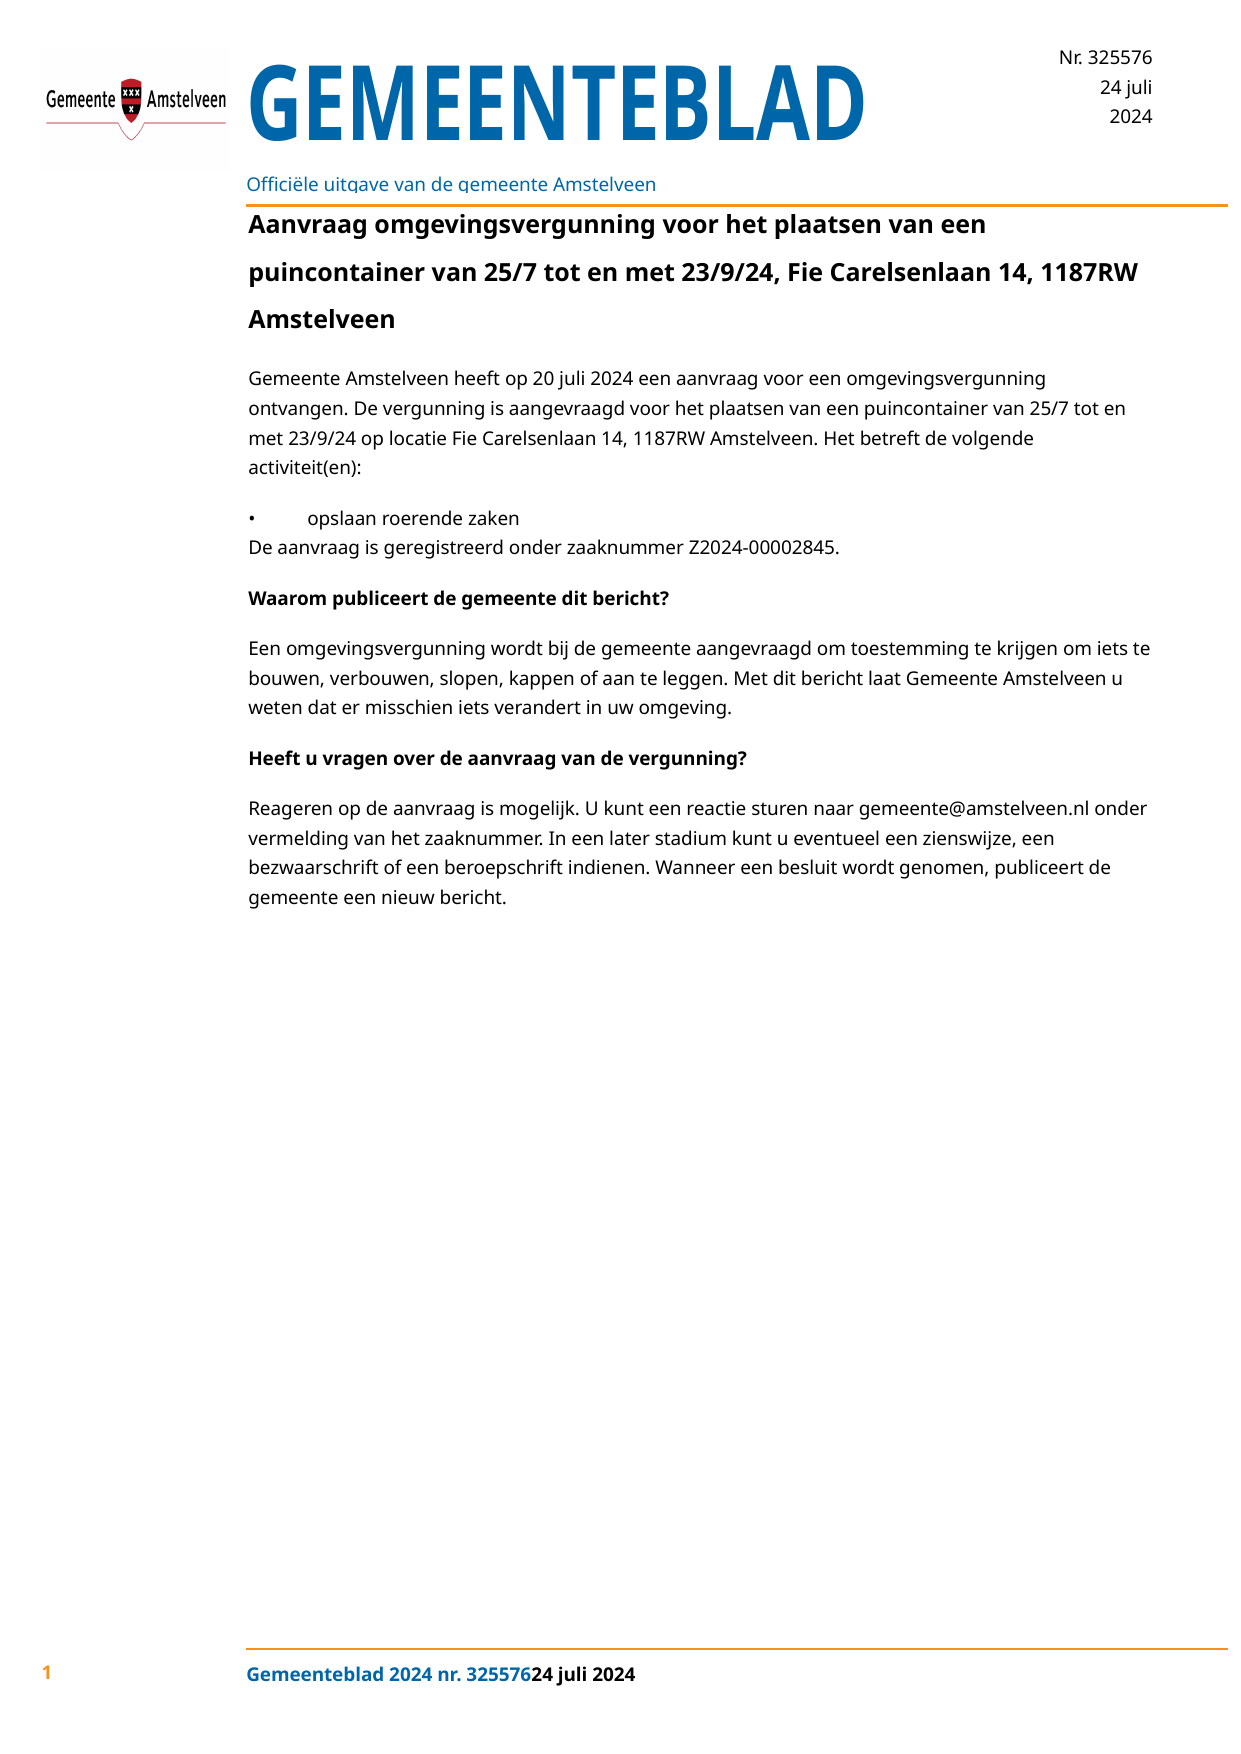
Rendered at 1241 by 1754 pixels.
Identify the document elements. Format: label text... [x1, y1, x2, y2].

text Aanvraag omgevingsvergunning voor het plaatsen van een puincontainer van 25/7 tot en met 23/9/24, Fie Carelsenlaan 14, 1187RW Amstelveen [248, 207, 1152, 336]
text Waarom publiceert de gemeente dit bericht? [248, 585, 1152, 610]
picture [41, 47, 231, 172]
list opslaan roerende zaken [248, 505, 1152, 530]
text Een omgevingsvergunning wordt bij de gemeente aangevraagd om toestemming te krijgen om iets te bouwen, verbouwen, slopen, kappen of aan te leggen. Met dit bericht laat Gemeente Amstelveen u weten dat er misschien iets verandert in uw omgeving. [248, 635, 1152, 720]
text De aanvraag is geregistreerd onder zaaknummer Z2024-00002845. [248, 534, 1152, 560]
text Gemeente Amstelveen heeft op 20 juli 2024 een aanvraag voor een omgevingsvergunning ontvangen. De vergunning is aangevraagd voor het plaatsen van een puincontainer van 25/7 tot en met 23/9/24 op locatie Fie Carelsenlaan 14, 1187RW Amstelveen. Het betreft de volgende activiteit(en): [248, 366, 1152, 480]
text Heeft u vragen over de aanvraag van de vergunning? [248, 745, 1152, 770]
text Reageren op de aanvraag is mogelijk. U kunt een reactie sturen naar gemeente@amstelveen.nl onder vermelding van het zaaknummer. In een later stadium kunt u eventueel een zienswijze, een bezwaarschrift of een beroepschrift indienen. Wanneer een besluit wordt genomen, publiceert de gemeente een nieuw bericht. [248, 795, 1152, 909]
